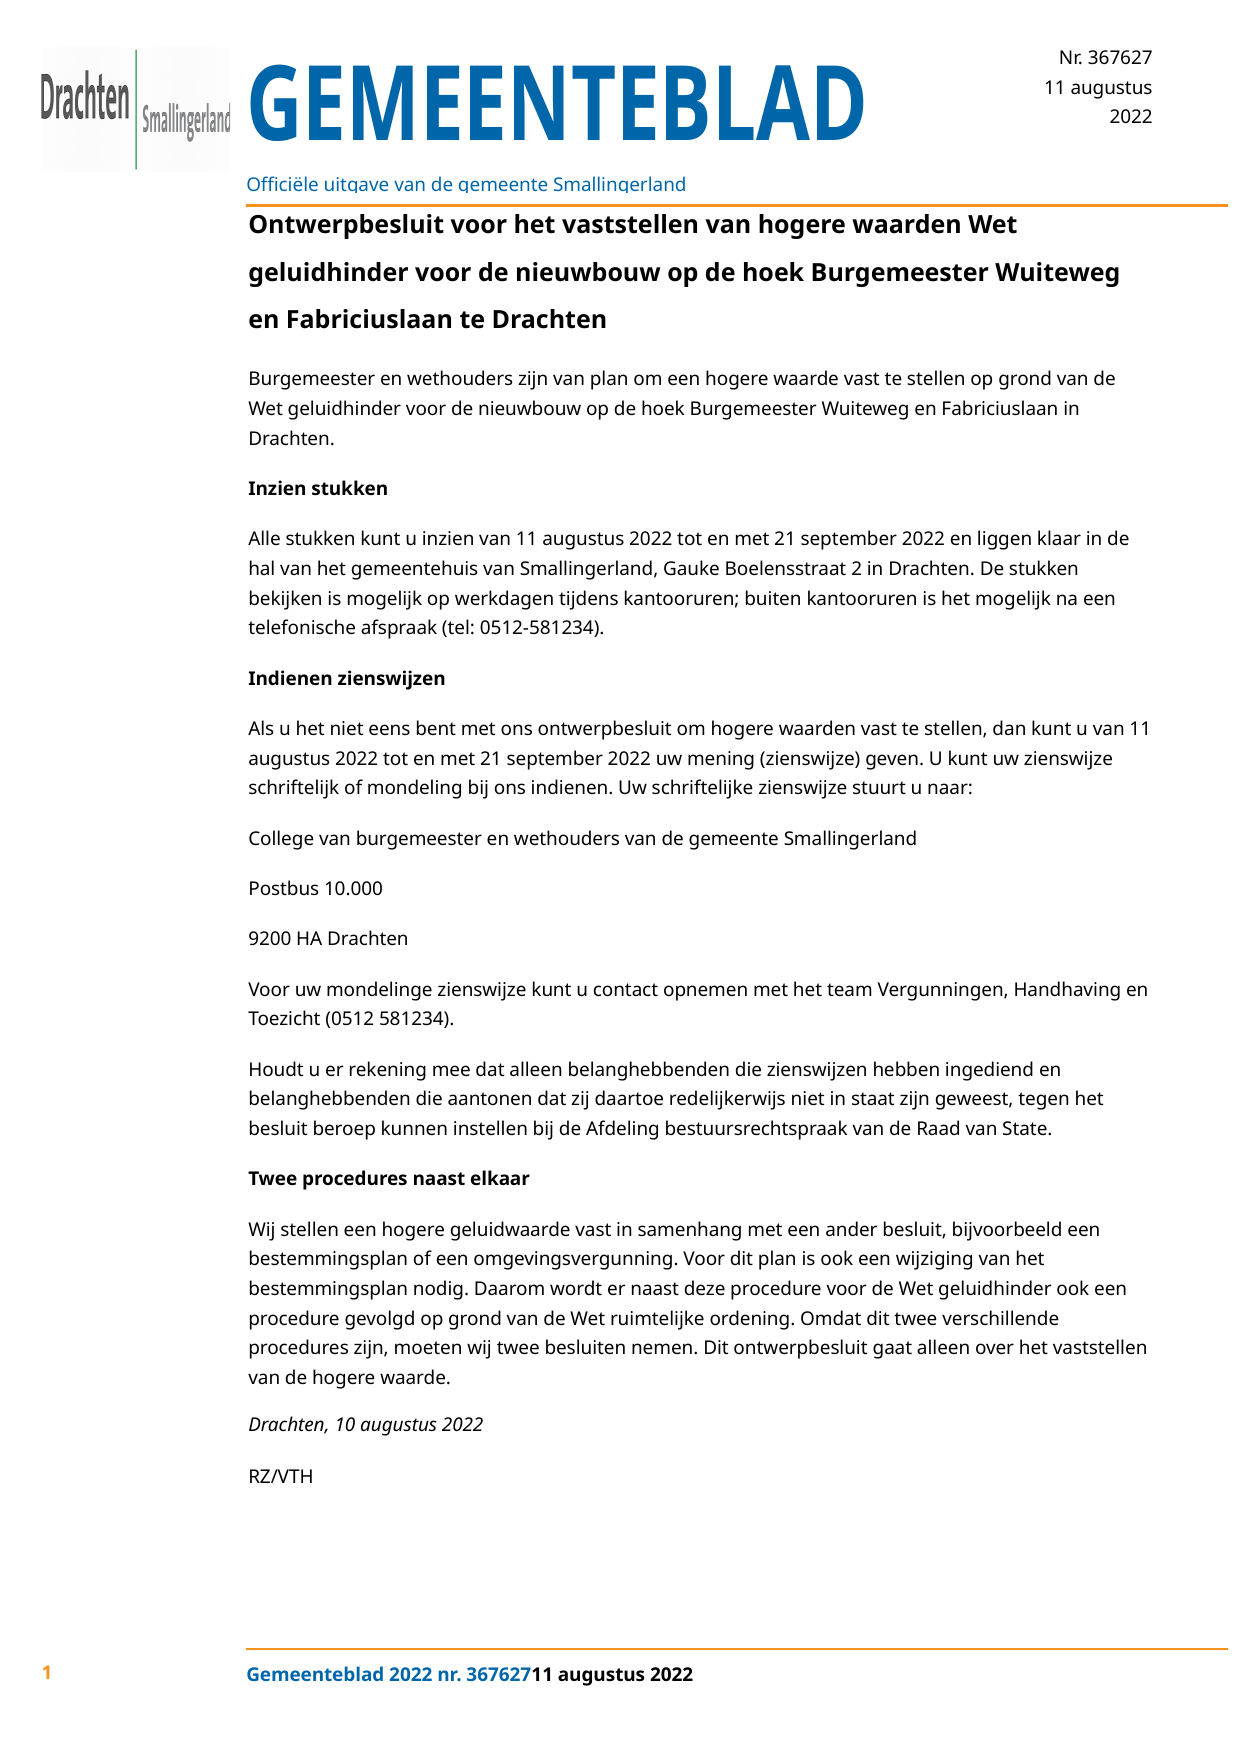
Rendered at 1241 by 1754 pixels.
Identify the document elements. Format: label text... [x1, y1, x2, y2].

text Ontwerpbesluit voor het vaststellen van hogere waarden Wet geluidhinder voor de nieuwbouw op de hoek Burgemeester Wuiteweg en Fabriciuslaan te Drachten [248, 207, 1152, 336]
text Postbus 10.000 [248, 875, 1152, 901]
text Indienen zienswijzen [248, 665, 1152, 690]
text College van burgemeester en wethouders van de gemeente Smallingerland [248, 825, 1152, 850]
text Drachten, 10 augustus 2022 [248, 1412, 1152, 1437]
text Voor uw mondelinge zienswijze kunt u contact opnemen met het team Vergunningen, Handhaving en Toezicht (0512 581234). [248, 976, 1152, 1031]
picture [41, 47, 231, 172]
text Twee procedures naast elkaar [248, 1166, 1152, 1191]
text Alle stukken kunt u inzien van 11 augustus 2022 tot en met 21 september 2022 en liggen klaar in de hal van het gemeentehuis van Smallingerland, Gauke Boelensstraat 2 in Drachten. De stukken bekijken is mogelijk op werkdagen tijdens kantooruren; buiten kantooruren is het mogelijk na een telefonische afspraak (tel: 0512-581234). [248, 526, 1152, 640]
text 9200 HA Drachten [248, 926, 1152, 951]
text Houdt u er rekening mee dat alleen belanghebbenden die zienswijzen hebben ingediend en belanghebbenden die aantonen dat zij daartoe redelijkerwijs niet in staat zijn geweest, tegen het besluit beroep kunnen instellen bij de Afdeling bestuursrechtspraak van de Raad van State. [248, 1056, 1152, 1141]
text RZ/VTH [248, 1463, 1152, 1489]
text Inzien stukken [248, 475, 1152, 501]
text Wij stellen een hogere geluidwaarde vast in samenhang met een ander besluit, bijvoorbeeld een bestemmingsplan of een omgevingsvergunning. Voor dit plan is ook een wijziging van het bestemmingsplan nodig. Daarom wordt er naast deze procedure voor de Wet geluidhinder ook een procedure gevolgd op grond van de Wet ruimtelijke ordening. Omdat dit twee verschillende procedures zijn, moeten wij twee besluiten nemen. Dit ontwerpbesluit gaat alleen over het vaststellen van de hogere waarde. [248, 1216, 1152, 1389]
text Als u het niet eens bent met ons ontwerpbesluit om hogere waarden vast te stellen, dan kunt u van 11 augustus 2022 tot en met 21 september 2022 uw mening (zienswijze) geven. U kunt uw zienswijze schriftelijk of mondeling bij ons indienen. Uw schriftelijke zienswijze stuurt u naar: [248, 715, 1152, 800]
text Burgemeester en wethouders zijn van plan om een hogere waarde vast te stellen op grond van de Wet geluidhinder voor de nieuwbouw op de hoek Burgemeester Wuiteweg en Fabriciuslaan in Drachten. [248, 366, 1152, 450]
